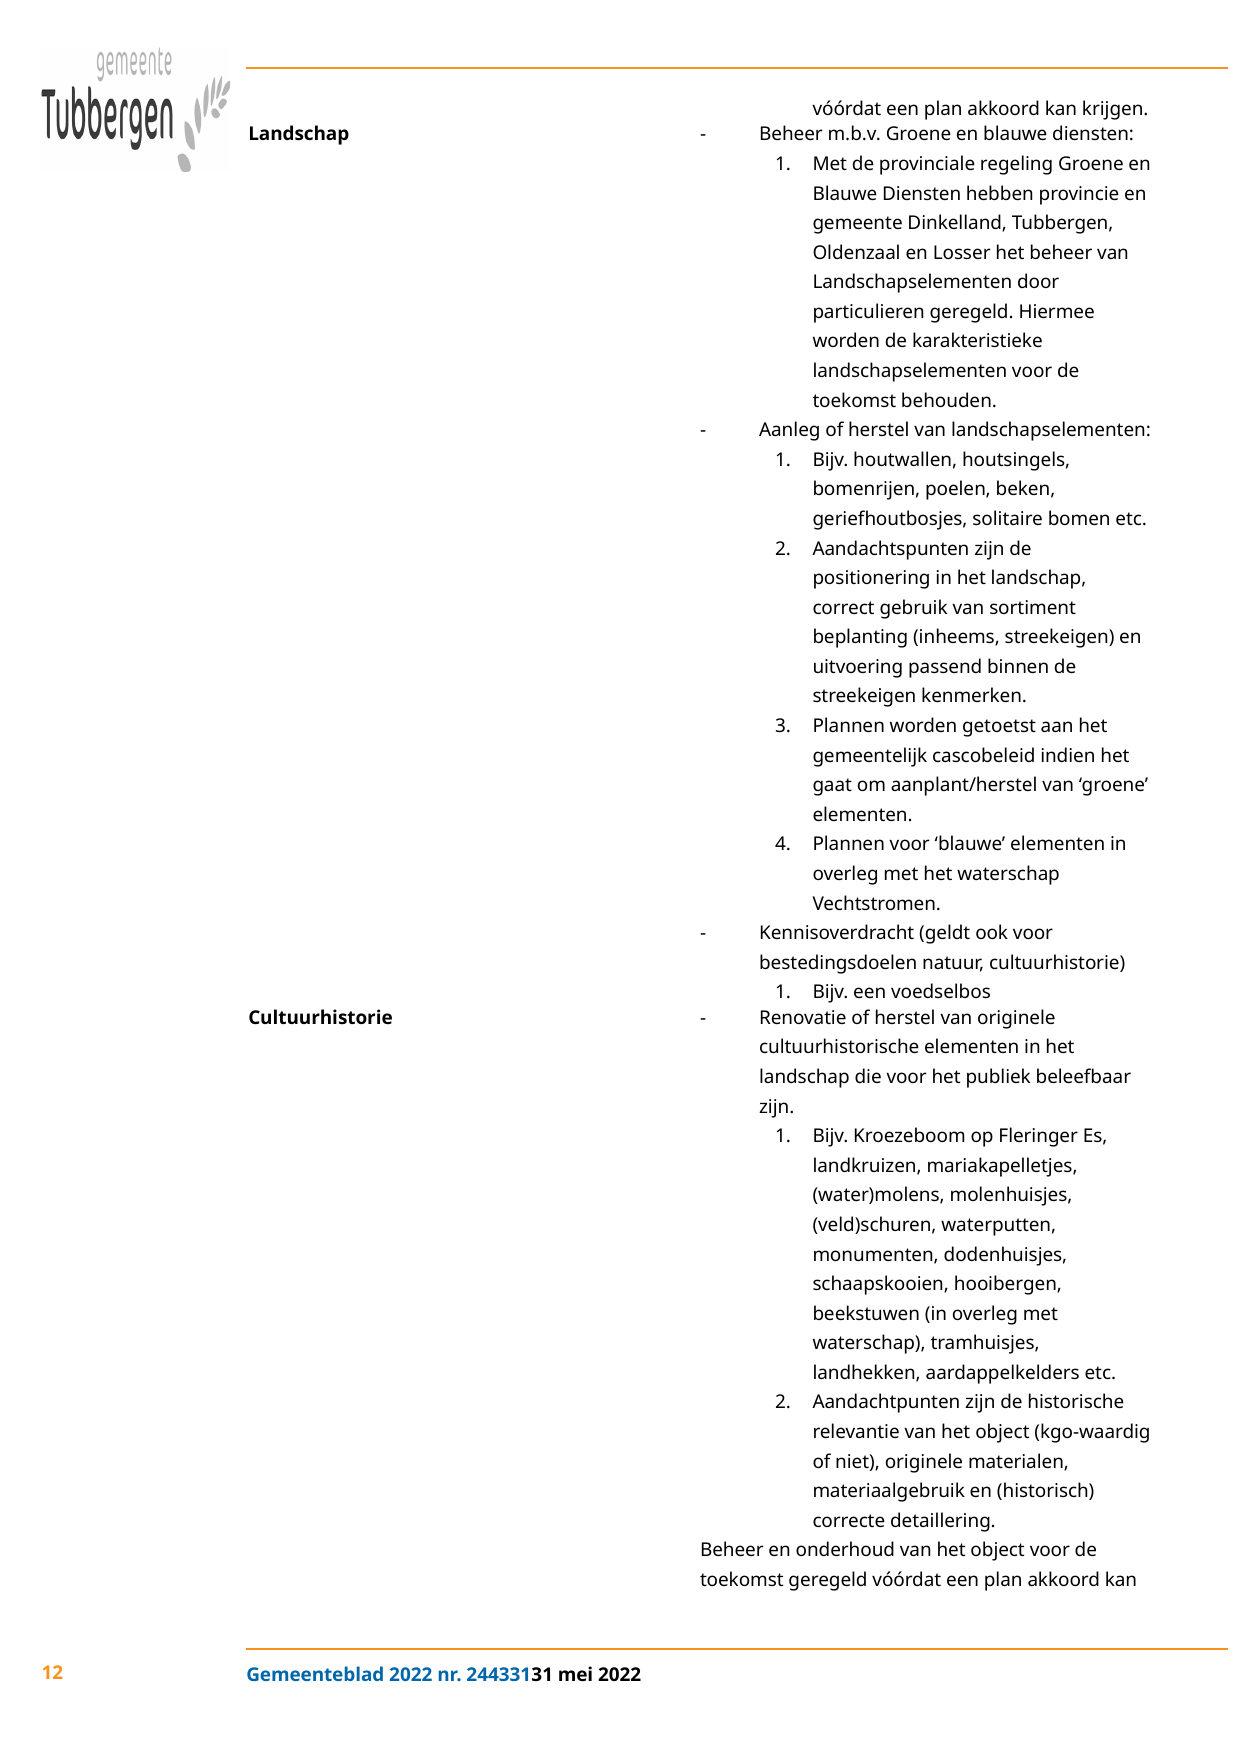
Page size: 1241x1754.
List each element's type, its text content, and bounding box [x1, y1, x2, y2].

table_cell Landschap [248, 121, 700, 1004]
table_cell [248, 95, 700, 121]
table_cell Beheer m.b.v. Groene en blauwe diensten: Met de provinciale regeling Groene en Blauwe Diensten hebben provincie en gemeente Dinkelland, Tubbergen, Oldenzaal en Losser het beheer van Landschapselementen door particulieren geregeld. Hiermee worden de karakteristieke landschapselementen voor de toekomst behouden. Aanleg of herstel van landschapselementen: Bijv. houtwallen, houtsingels, bomenrijen, poelen, beken, geriefhoutbosjes, solitaire bomen etc. Aandachtspunten zijn de positionering in het landschap, correct gebruik van sortiment beplanting (inheems, streekeigen) en uitvoering passend binnen de streekeigen kenmerken. Plannen worden getoetst aan het gemeentelijk cascobeleid indien het gaat om aanplant/herstel van ‘groene’ elementen. Plannen voor ‘blauwe’ elementen in overleg met het waterschap Vechtstromen. Kennisoverdracht (geldt ook voor bestedingsdoelen natuur, cultuurhistorie) Bijv. een voedselbos [700, 121, 1152, 1004]
table_cell vóórdat een plan akkoord kan krijgen. [700, 95, 1152, 121]
picture [41, 47, 231, 172]
table_cell Cultuurhistorie [248, 1004, 700, 1592]
table_cell Renovatie of herstel van originele cultuurhistorische elementen in het landschap die voor het publiek beleefbaar zijn. Bijv. Kroezeboom op Fleringer Es, landkruizen, mariakapelletjes, (water)molens, molenhuisjes, (veld)schuren, waterputten, monumenten, dodenhuisjes, schaapskooien, hooibergen, beekstuwen (in overleg met waterschap), tramhuisjes, landhekken, aardappelkelders etc. Aandachtpunten zijn de historische relevantie van het object (kgo-waardig of niet), originele materialen, materiaalgebruik en (historisch) correcte detaillering. Beheer en onderhoud van het object voor de toekomst geregeld vóórdat een plan akkoord kan [700, 1004, 1152, 1592]
